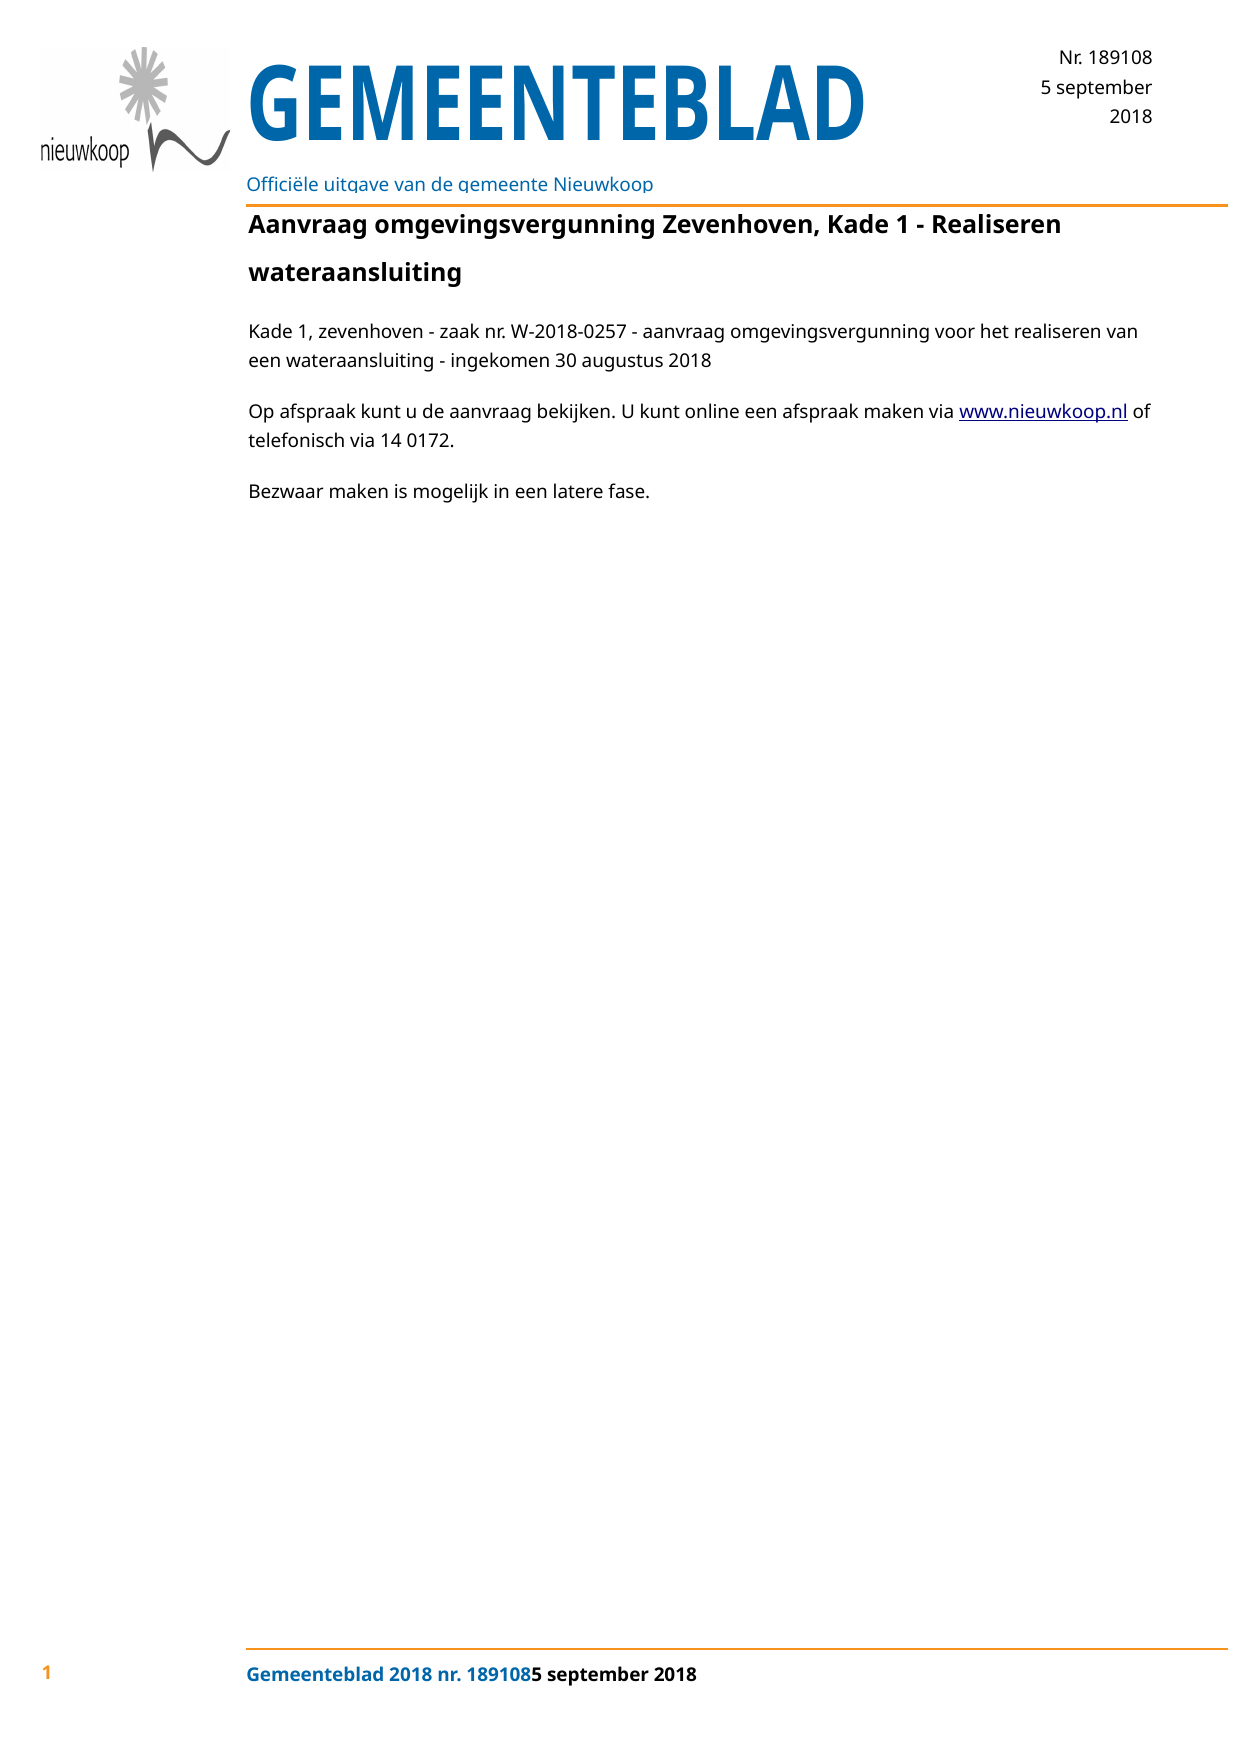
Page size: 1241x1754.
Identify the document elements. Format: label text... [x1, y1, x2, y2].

text Kade 1, zevenhoven - zaak nr. W-2018-0257 - aanvraag omgevingsvergunning voor het realiseren van een wateraansluiting - ingekomen 30 augustus 2018 [248, 318, 1152, 373]
picture [41, 47, 231, 172]
text Op afspraak kunt u de aanvraag bekijken. U kunt online een afspraak maken via www.nieuwkoop.nl of telefonisch via 14 0172. [248, 398, 1152, 453]
text Aanvraag omgevingsvergunning Zevenhoven, Kade 1 - Realiseren wateraansluiting [248, 207, 1152, 288]
text Bezwaar maken is mogelijk in een latere fase. [248, 478, 1152, 504]
